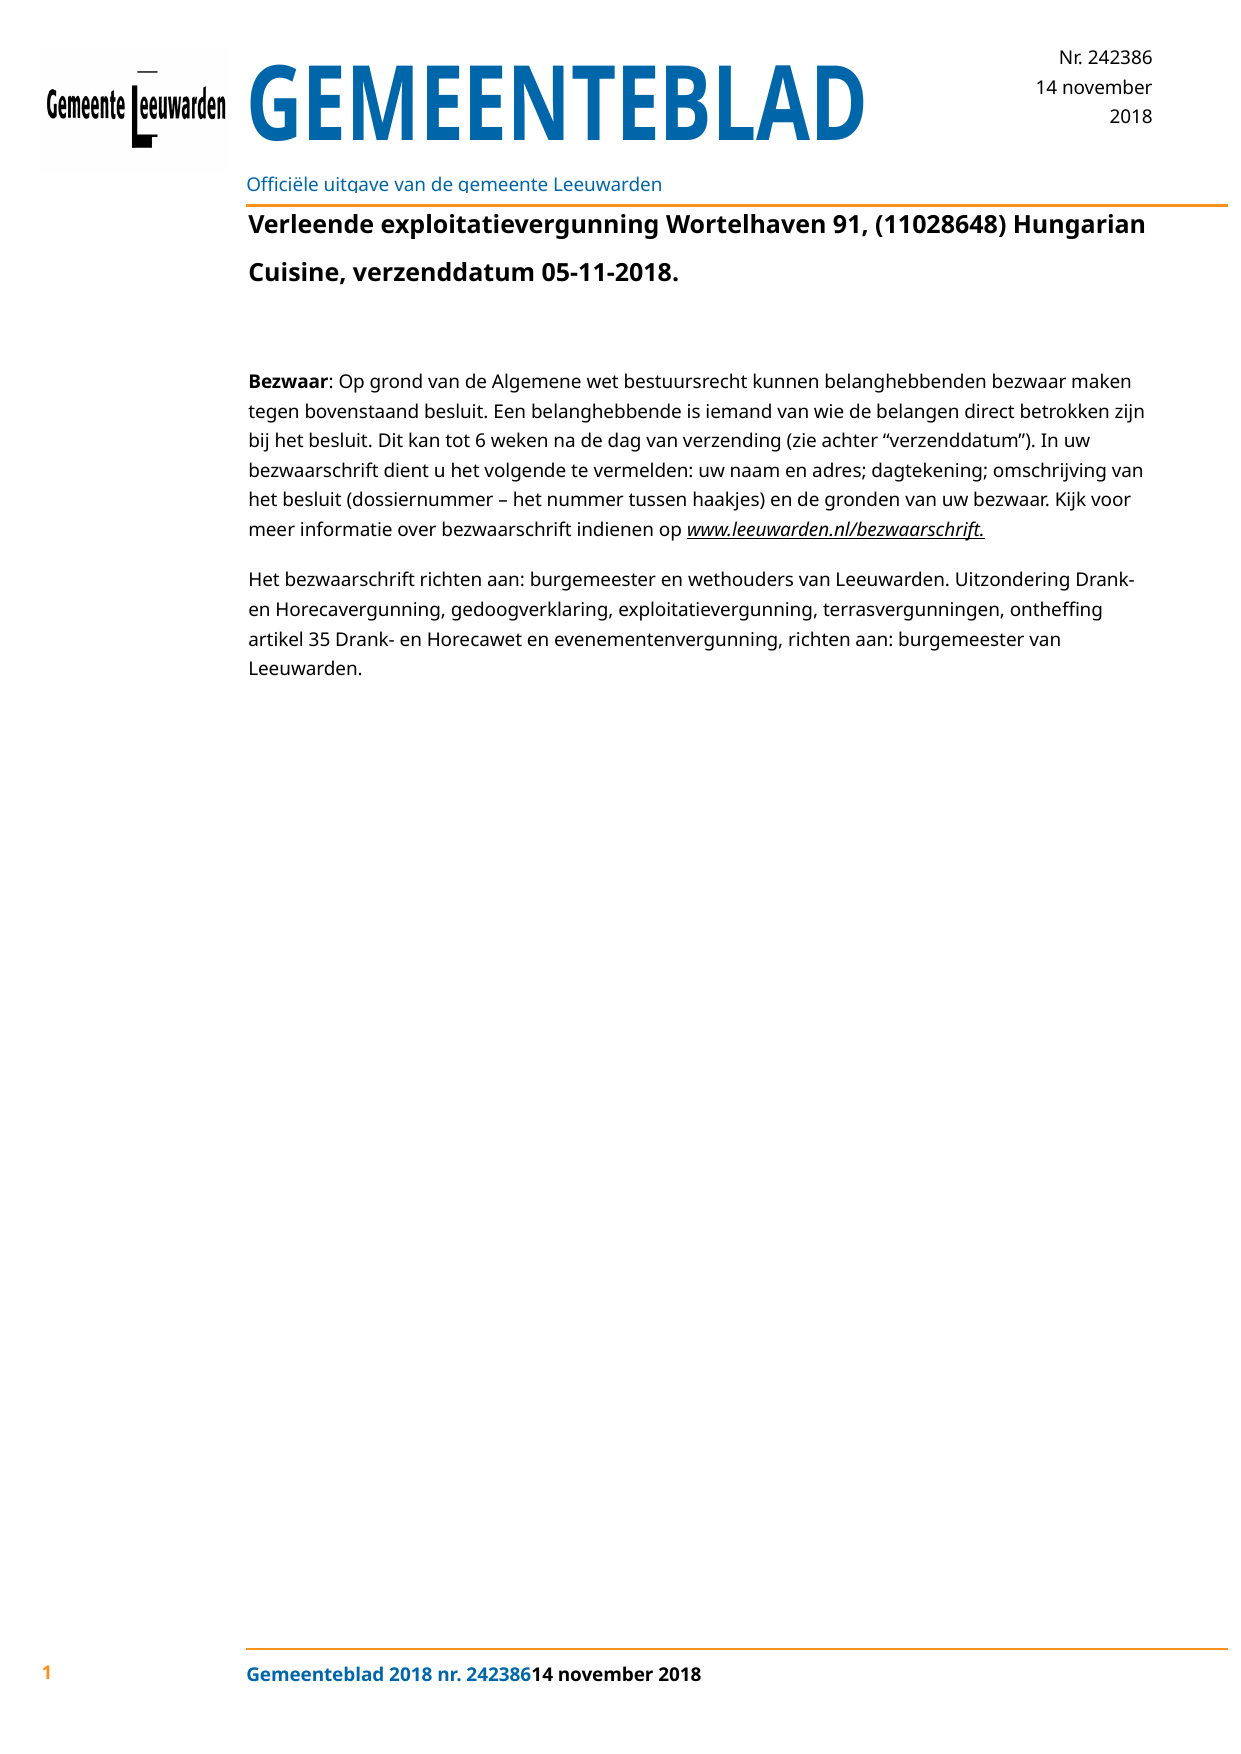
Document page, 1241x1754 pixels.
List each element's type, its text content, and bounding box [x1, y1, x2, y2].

text Verleende exploitatievergunning Wortelhaven 91, (11028648) Hungarian Cuisine, verzenddatum 05-11-2018. [248, 207, 1152, 288]
text Bezwaar: Op grond van de Algemene wet bestuursrecht kunnen belanghebbenden bezwaar maken tegen bovenstaand besluit. Een belanghebbende is iemand van wie de belangen direct betrokken zijn bij het besluit. Dit kan tot 6 weken na de dag van verzending (zie achter “verzenddatum”). In uw bezwaarschrift dient u het volgende te vermelden: uw naam en adres; dagtekening; omschrijving van het besluit (dossiernummer – het nummer tussen haakjes) en de gronden van uw bezwaar. Kijk voor meer informatie over bezwaarschrift indienen op www.leeuwarden.nl/bezwaarschrift. [248, 368, 1152, 542]
text Het bezwaarschrift richten aan: burgemeester en wethouders van Leeuwarden. Uitzondering Drank- en Horecavergunning, gedoogverklaring, exploitatievergunning, terrasvergunningen, ontheffing artikel 35 Drank- en Horecawet en evenementenvergunning, richten aan: burgemeester van Leeuwarden. [248, 567, 1152, 681]
picture [41, 47, 231, 172]
